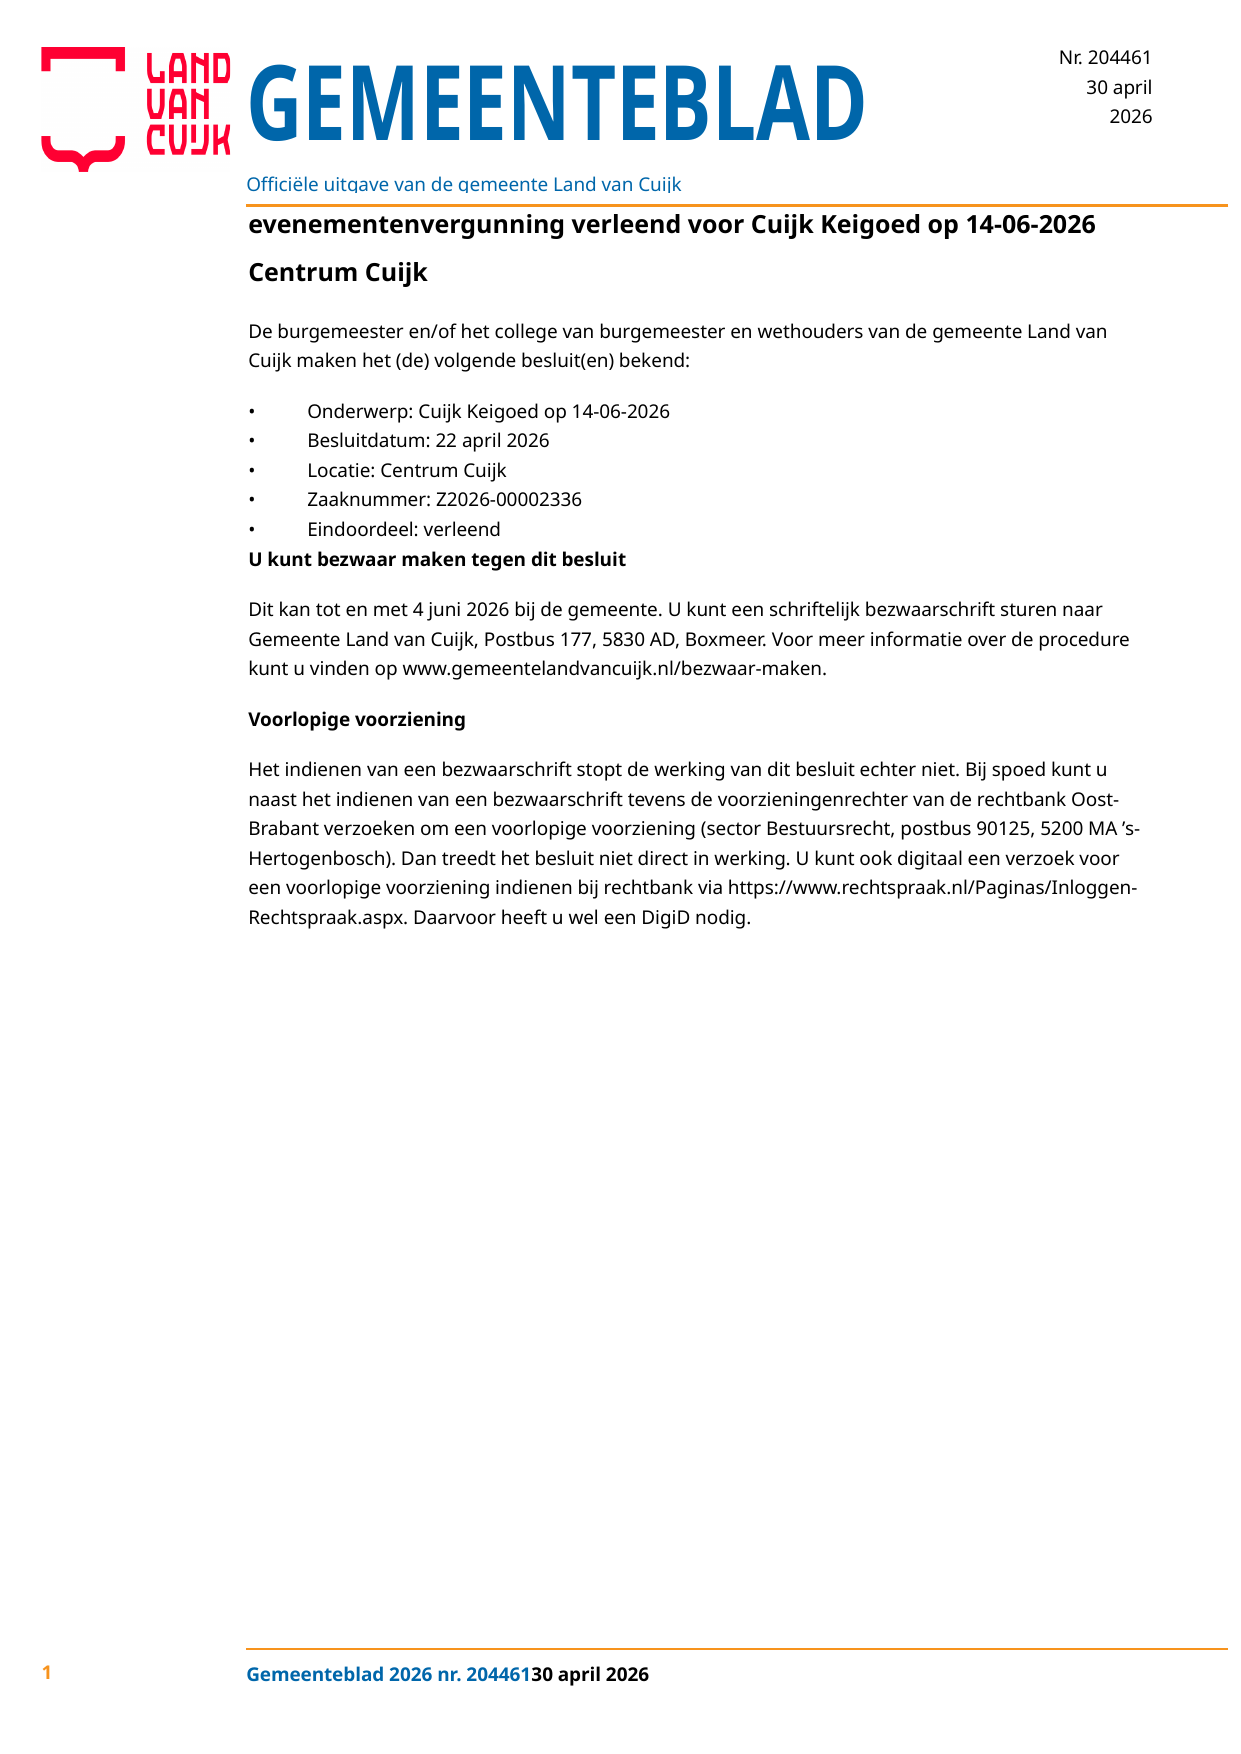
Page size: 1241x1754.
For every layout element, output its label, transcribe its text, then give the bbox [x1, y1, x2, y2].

text U kunt bezwaar maken tegen dit besluit [248, 546, 1152, 572]
list Besluitdatum: 22 april 2026 [248, 427, 1152, 453]
text evenementenvergunning verleend voor Cuijk Keigoed op 14-06-2026 Centrum Cuijk [248, 207, 1152, 288]
picture [41, 47, 231, 172]
list Zaaknummer: Z2026-00002336 [248, 487, 1152, 512]
text Voorlopige voorziening [248, 706, 1152, 732]
text De burgemeester en/of het college van burgemeester en wethouders van de gemeente Land van Cuijk maken het (de) volgende besluit(en) bekend: [248, 318, 1152, 373]
text Het indienen van een bezwaarschrift stopt de werking van dit besluit echter niet. Bij spoed kunt u naast het indienen van een bezwaarschrift tevens de voorzieningenrechter van de rechtbank Oost-Brabant verzoeken om een voorlopige voorziening (sector Bestuursrecht, postbus 90125, 5200 MA ’s-Hertogenbosch). Dan treedt het besluit niet direct in werking. U kunt ook digitaal een verzoek voor een voorlopige voorziening indienen bij rechtbank via https://www.rechtspraak.nl/Paginas/Inloggen-Rechtspraak.aspx. Daarvoor heeft u wel een DigiD nodig. [248, 756, 1152, 930]
list Eindoordeel: verleend [248, 516, 1152, 542]
list Locatie: Centrum Cuijk [248, 457, 1152, 483]
text Dit kan tot en met 4 juni 2026 bij de gemeente. U kunt een schriftelijk bezwaarschrift sturen naar Gemeente Land van Cuijk, Postbus 177, 5830 AD, Boxmeer. Voor meer informatie over de procedure kunt u vinden op www.gemeentelandvancuijk.nl/bezwaar-maken. [248, 596, 1152, 681]
list Onderwerp: Cuijk Keigoed op 14-06-2026 [248, 398, 1152, 424]
